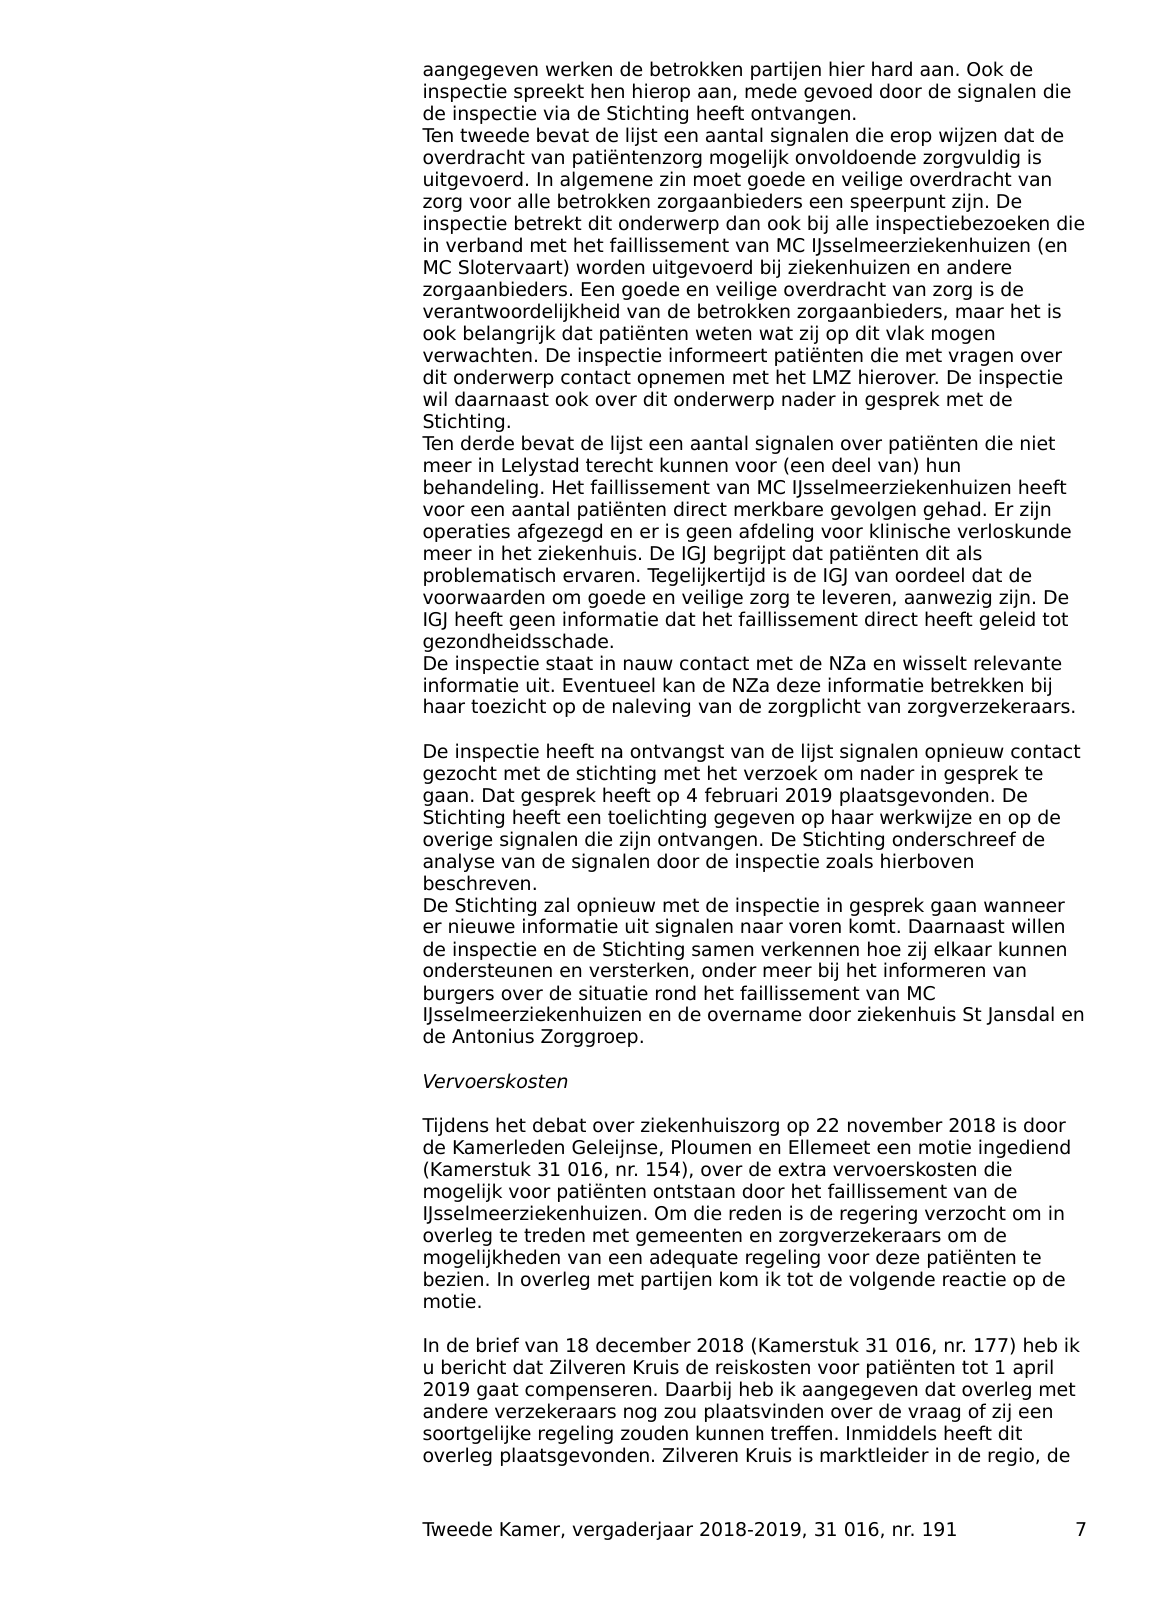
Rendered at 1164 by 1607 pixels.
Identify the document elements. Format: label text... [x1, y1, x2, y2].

text De inspectie heeft na ontvangst van de lijst signalen opnieuw contact gezocht met de stichting met het verzoek om nader in gesprek te gaan. Dat gesprek heeft op 4 februari 2019 plaatsgevonden. De Stichting heeft een toelichting gegeven op haar werkwijze en op de overige signalen die zijn ontvangen. De Stichting onderschreef de analyse van de signalen door de inspectie zoals hierboven beschreven. [422, 741, 1087, 894]
text De inspectie staat in nauw contact met de NZa en wisselt relevante informatie uit. Eventueel kan de NZa deze informatie betrekken bij haar toezicht op de naleving van de zorgplicht van zorgverzekeraars. [422, 652, 1087, 718]
subtitle Vervoerskosten [422, 1071, 1087, 1092]
text In de brief van 18 december 2018 (Kamerstuk 31 016, nr. 177) heb ik u bericht dat Zilveren Kruis de reiskosten voor patiënten tot 1 april 2019 gaat compenseren. Daarbij heb ik aangegeven dat overleg met andere verzekeraars nog zou plaatsvinden over de vraag of zij een soortgelijke regeling zouden kunnen treffen. Inmiddels heeft dit overleg plaatsgevonden. Zilveren Kruis is marktleider in de regio, de [422, 1335, 1087, 1467]
text Ten derde bevat de lijst een aantal signalen over patiënten die niet meer in Lelystad terecht kunnen voor (een deel van) hun behandeling. Het faillissement van MC IJsselmeerziekenhuizen heeft voor een aantal patiënten direct merkbare gevolgen gehad. Er zijn operaties afgezegd en er is geen afdeling voor klinische verloskunde meer in het ziekenhuis. De IGJ begrijpt dat patiënten dit als problematisch ervaren. Tegelijkertijd is de IGJ van oordeel dat de voorwaarden om goede en veilige zorg te leveren, aanwezig zijn. De IGJ heeft geen informatie dat het faillissement direct heeft geleid tot gezondheidsschade. [422, 433, 1087, 652]
text Ten tweede bevat de lijst een aantal signalen die erop wijzen dat de overdracht van patiëntenzorg mogelijk onvoldoende zorgvuldig is uitgevoerd. In algemene zin moet goede en veilige overdracht van zorg voor alle betrokken zorgaanbieders een speerpunt zijn. De inspectie betrekt dit onderwerp dan ook bij alle inspectiebezoeken die in verband met het faillissement van MC IJsselmeerziekenhuizen (en MC Slotervaart) worden uitgevoerd bij ziekenhuizen en andere zorgaanbieders. Een goede en veilige overdracht van zorg is de verantwoordelijkheid van de betrokken zorgaanbieders, maar het is ook belangrijk dat patiënten weten wat zij op dit vlak mogen verwachten. De inspectie informeert patiënten die met vragen over dit onderwerp contact opnemen met het LMZ hierover. De inspectie wil daarnaast ook over dit onderwerp nader in gesprek met de Stichting. [422, 125, 1087, 433]
text Tijdens het debat over ziekenhuiszorg op 22 november 2018 is door de Kamerleden Geleijnse, Ploumen en Ellemeet een motie ingediend (Kamerstuk 31 016, nr. 154), over de extra vervoerskosten die mogelijk voor patiënten ontstaan door het faillissement van de IJsselmeerziekenhuizen. Om die reden is de regering verzocht om in overleg te treden met gemeenten en zorgverzekeraars om de mogelijkheden van een adequate regeling voor deze patiënten te bezien. In overleg met partijen kom ik tot de volgende reactie op de motie. [422, 1115, 1087, 1312]
text De Stichting zal opnieuw met de inspectie in gesprek gaan wanneer er nieuwe informatie uit signalen naar voren komt. Daarnaast willen de inspectie en de Stichting samen verkennen hoe zij elkaar kunnen ondersteunen en versterken, onder meer bij het informeren van burgers over de situatie rond het faillissement van MC IJsselmeerziekenhuizen en de overname door ziekenhuis St Jansdal en de Antonius Zorggroep. [422, 894, 1087, 1048]
text aangegeven werken de betrokken partijen hier hard aan. Ook de inspectie spreekt hen hierop aan, mede gevoed door de signalen die de inspectie via de Stichting heeft ontvangen. [422, 59, 1087, 125]
